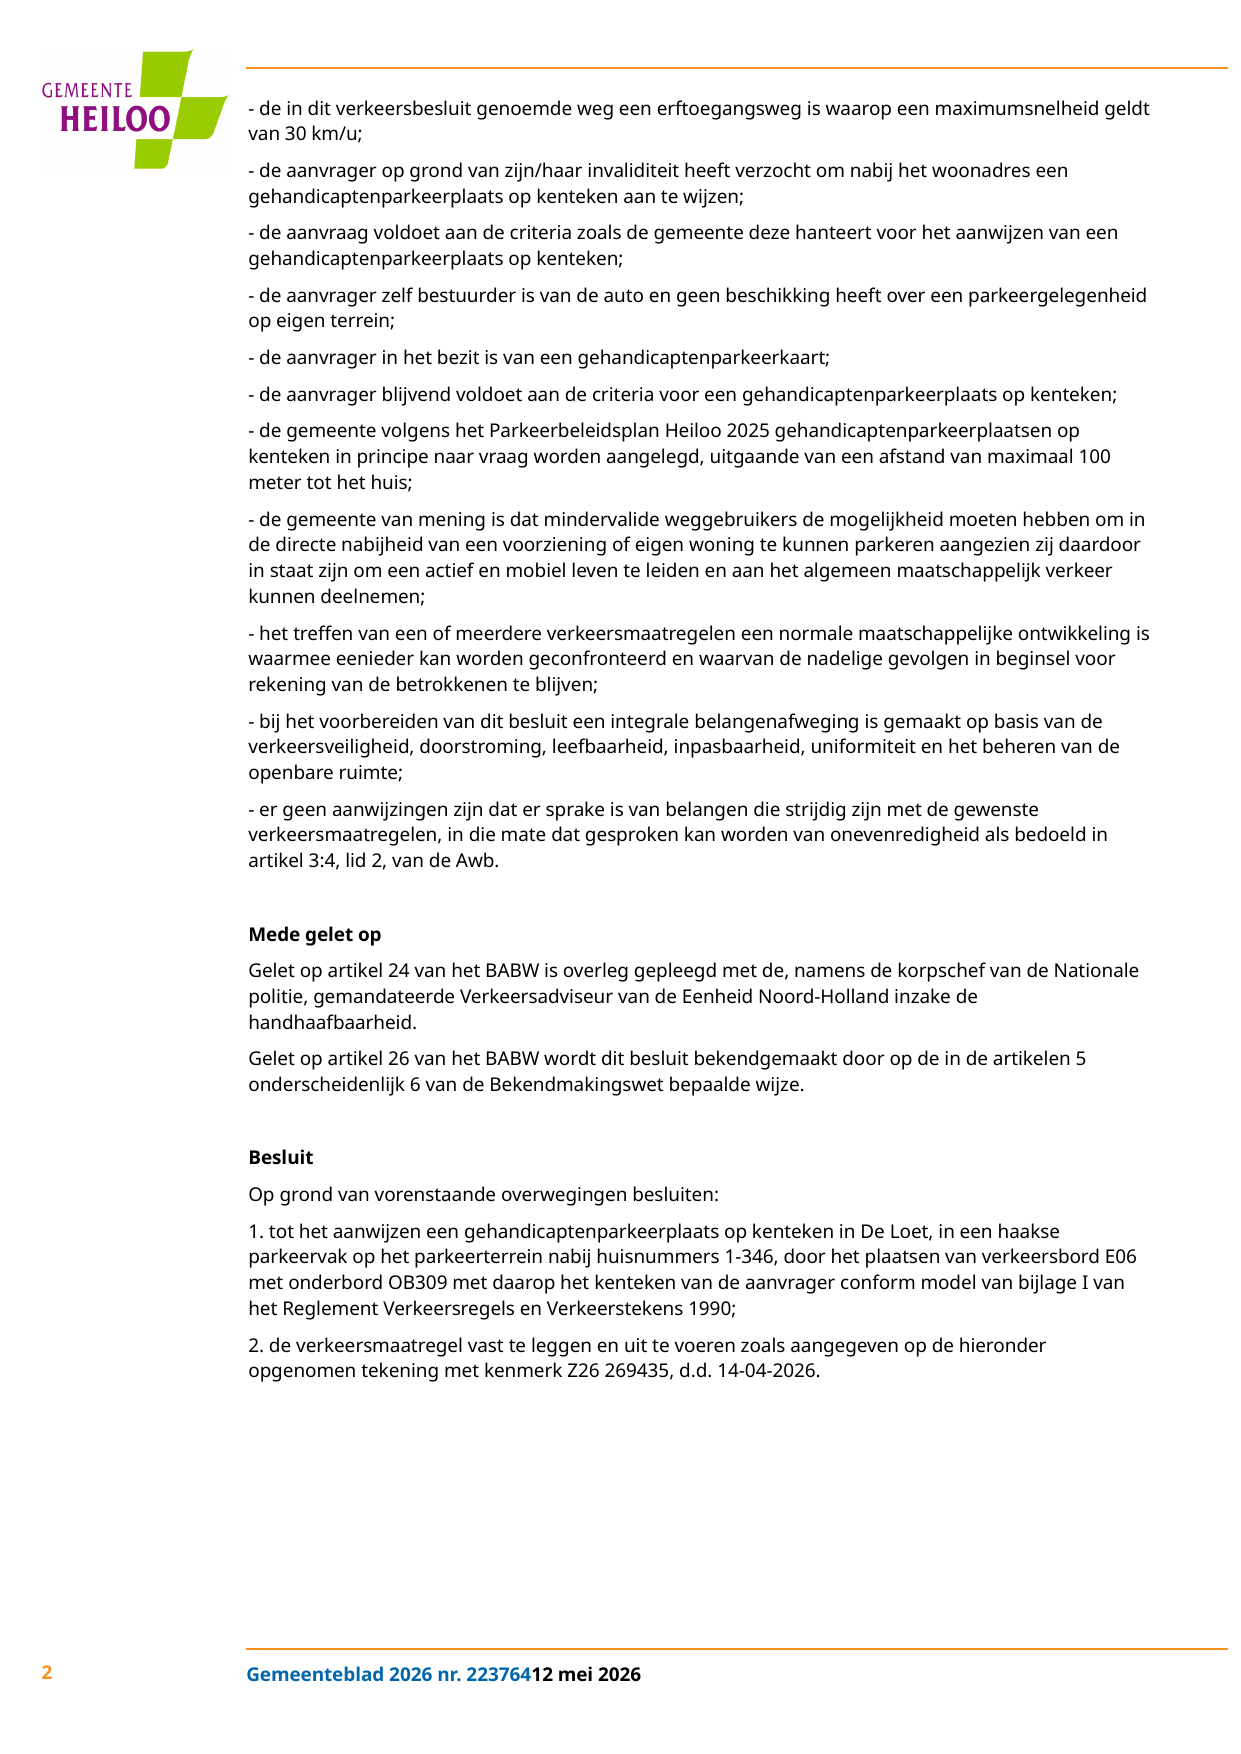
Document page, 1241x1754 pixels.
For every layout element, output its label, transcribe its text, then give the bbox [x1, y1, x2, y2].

text - er geen aanwijzingen zijn dat er sprake is van belangen die strijdig zijn met de gewenste verkeersmaatregelen, in die mate dat gesproken kan worden van onevenredigheid als bedoeld in artikel 3:4, lid 2, van de Awb. [248, 796, 1152, 873]
text - de aanvraag voldoet aan de criteria zoals de gemeente deze hanteert voor het aanwijzen van een gehandicaptenparkeerplaats op kenteken; [248, 219, 1152, 271]
text - het treffen van een of meerdere verkeersmaatregelen een normale maatschappelijke ontwikkeling is waarmee eenieder kan worden geconfronteerd en waarvan de nadelige gevolgen in beginsel voor rekening van de betrokkenen te blijven; [248, 620, 1152, 697]
text - de aanvrager zelf bestuurder is van de auto en geen beschikking heeft over een parkeergelegenheid op eigen terrein; [248, 282, 1152, 333]
text Op grond van vorenstaande overwegingen besluiten: [248, 1181, 1152, 1207]
text - de in dit verkeersbesluit genoemde weg een erftoegangsweg is waarop een maximumsnelheid geldt van 30 km/u; [248, 95, 1152, 146]
text Mede gelet op [248, 921, 1152, 946]
text 1. tot het aanwijzen een gehandicaptenparkeerplaats op kenteken in De Loet, in een haakse parkeervak op het parkeerterrein nabij huisnummers 1-346, door het plaatsen van verkeersbord E06 met onderbord OB309 met daarop het kenteken van de aanvrager conform model van bijlage I van het Reglement Verkeersregels en Verkeerstekens 1990; [248, 1218, 1152, 1321]
text - de aanvrager in het bezit is van een gehandicaptenparkeerkaart; [248, 344, 1152, 370]
text - de gemeente van mening is dat mindervalide weggebruikers de mogelijkheid moeten hebben om in de directe nabijheid van een voorziening of eigen woning te kunnen parkeren aangezien zij daardoor in staat zijn om een actief en mobiel leven te leiden en aan het algemeen maatschappelijk verkeer kunnen deelnemen; [248, 506, 1152, 609]
text Gelet op artikel 26 van het BABW wordt dit besluit bekendgemaakt door op de in de artikelen 5 onderscheidenlijk 6 van de Bekendmakingswet bepaalde wijze. [248, 1046, 1152, 1097]
text - de aanvrager blijvend voldoet aan de criteria voor een gehandicaptenparkeerplaats op kenteken; [248, 381, 1152, 407]
text - de gemeente volgens het Parkeerbeleidsplan Heiloo 2025 gehandicaptenparkeerplaatsen op kenteken in principe naar vraag worden aangelegd, uitgaande van een afstand van maximaal 100 meter tot het huis; [248, 418, 1152, 495]
text - de aanvrager op grond van zijn/haar invaliditeit heeft verzocht om nabij het woonadres een gehandicaptenparkeerplaats op kenteken aan te wijzen; [248, 157, 1152, 209]
text 2. de verkeersmaatregel vast te leggen en uit te voeren zoals aangegeven op de hieronder opgenomen tekening met kenmerk Z26 269435, d.d. 14-04-2026. [248, 1332, 1152, 1383]
text Gelet op artikel 24 van het BABW is overleg gepleegd met de, namens de korpschef van de Nationale politie, gemandateerde Verkeersadviseur van de Eenheid Noord-Holland inzake de handhaafbaarheid. [248, 957, 1152, 1034]
text - bij het voorbereiden van dit besluit een integrale belangenafweging is gemaakt op basis van de verkeersveiligheid, doorstroming, leefbaarheid, inpasbaarheid, uniformiteit en het beheren van de openbare ruimte; [248, 708, 1152, 785]
picture [41, 47, 231, 172]
text Besluit [248, 1144, 1152, 1170]
